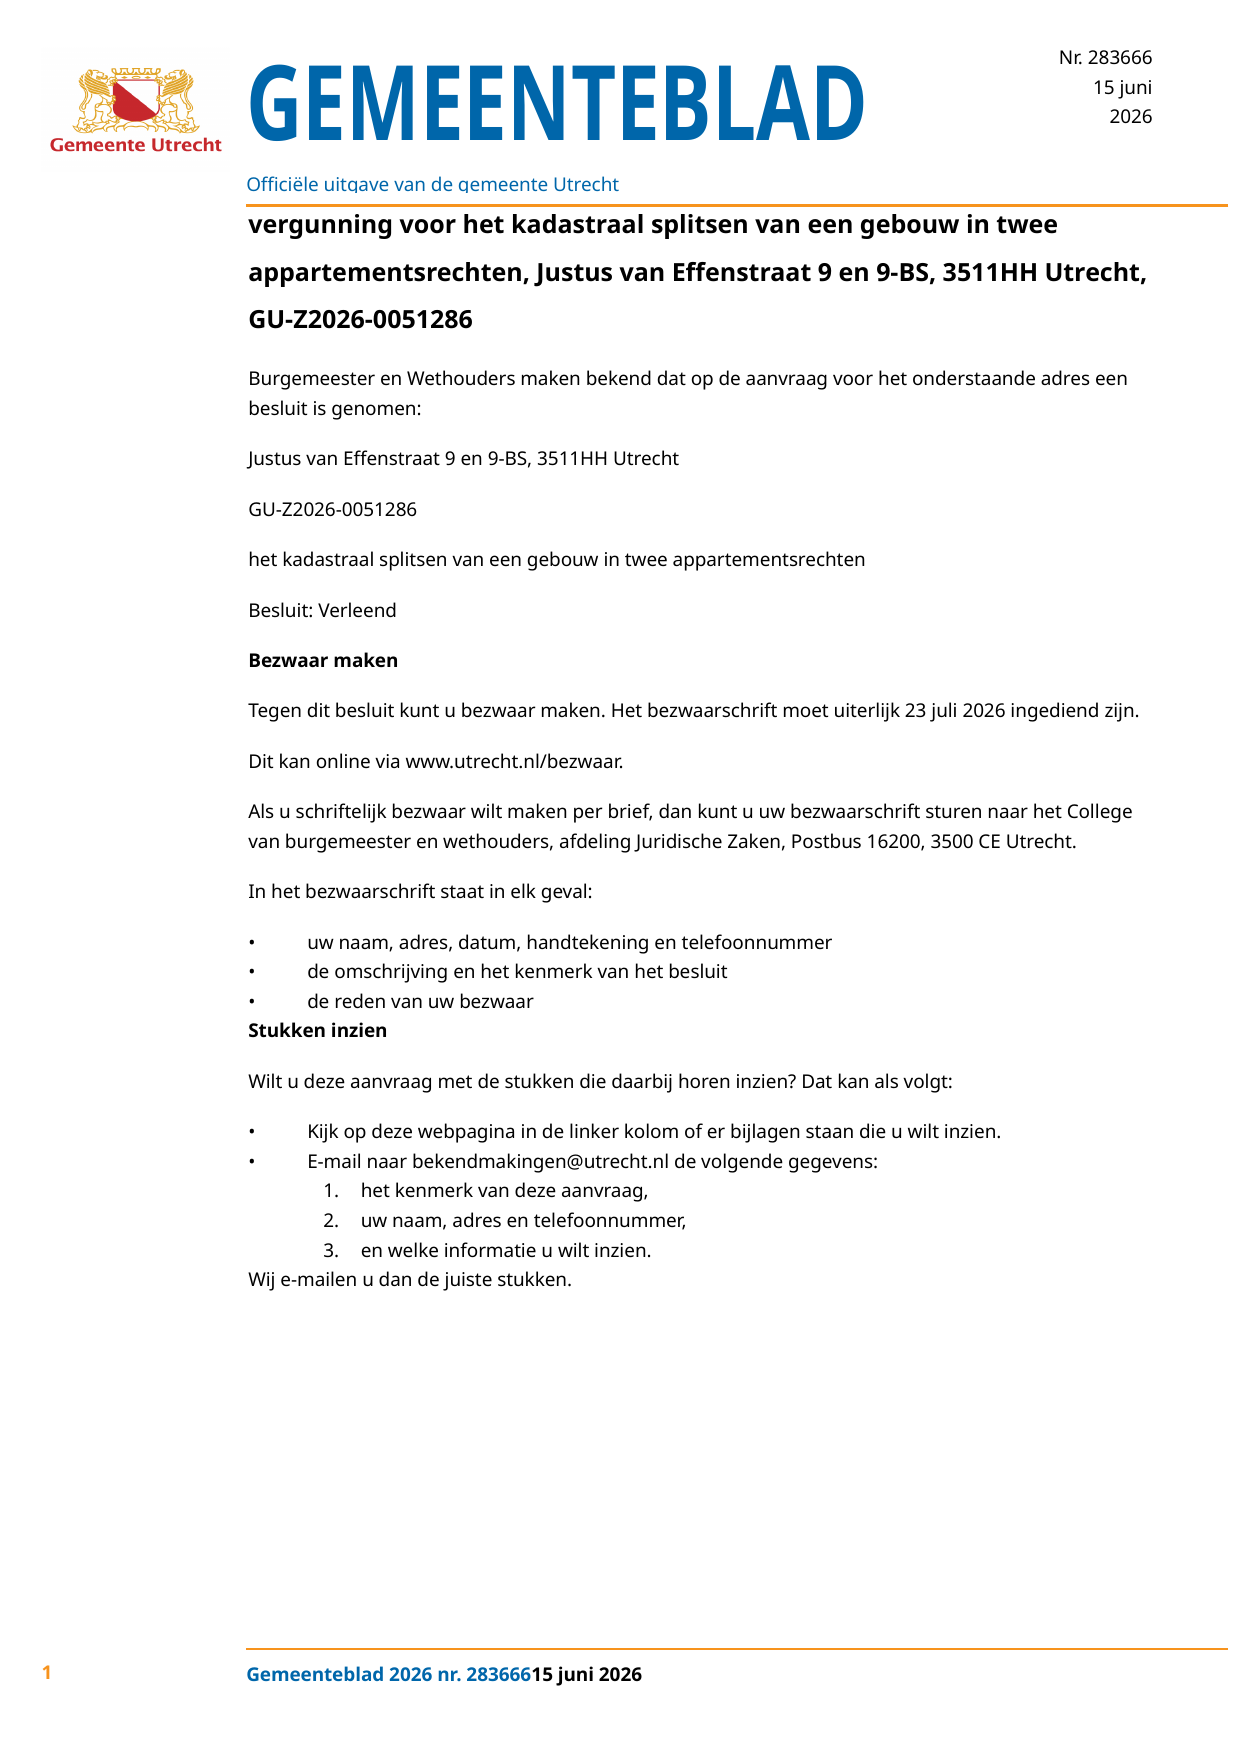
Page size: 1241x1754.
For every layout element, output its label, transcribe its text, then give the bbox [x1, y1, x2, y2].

text vergunning voor het kadastraal splitsen van een gebouw in twee appartementsrechten, Justus van Effenstraat 9 en 9-BS, 3511HH Utrecht, GU-Z2026-0051286 [248, 207, 1152, 336]
list de omschrijving en het kenmerk van het besluit [248, 958, 1152, 984]
list uw naam, adres, datum, handtekening en telefoonnummer [248, 929, 1152, 954]
text Wij e-mailen u dan de juiste stukken. [248, 1266, 1152, 1292]
text Tegen dit besluit kunt u bezwaar maken. Het bezwaarschrift moet uiterlijk 23 juli 2026 ingediend zijn. [248, 698, 1152, 723]
list Kijk op deze webpagina in de linker kolom of er bijlagen staan die u wilt inzien. [248, 1118, 1152, 1144]
list de reden van uw bezwaar [248, 988, 1152, 1014]
text Als u schriftelijk bezwaar wilt maken per brief, dan kunt u uw bezwaarschrift sturen naar het College van burgemeester en wethouders, afdeling Juridische Zaken, Postbus 16200, 3500 CE Utrecht. [248, 798, 1152, 854]
text GU-Z2026-0051286 [248, 496, 1152, 522]
text Burgemeester en Wethouders maken bekend dat op de aanvraag voor het onderstaande adres een besluit is genomen: [248, 366, 1152, 421]
text Wilt u deze aanvraag met de stukken die daarbij horen inzien? Dat kan als volgt: [248, 1068, 1152, 1094]
list en welke informatie u wilt inzien. [323, 1237, 1152, 1262]
text Besluit: Verleend [248, 597, 1152, 622]
text Bezwaar maken [248, 647, 1152, 673]
text Justus van Effenstraat 9 en 9-BS, 3511HH Utrecht [248, 446, 1152, 471]
text Dit kan online via www.utrecht.nl/bezwaar. [248, 748, 1152, 774]
picture [41, 47, 231, 172]
list het kenmerk van deze aanvraag, [323, 1178, 1152, 1203]
text het kadastraal splitsen van een gebouw in twee appartementsrechten [248, 546, 1152, 572]
text In het bezwaarschrift staat in elk geval: [248, 878, 1152, 904]
list uw naam, adres en telefoonnummer, [323, 1207, 1152, 1233]
text Stukken inzien [248, 1018, 1152, 1043]
list E-mail naar bekendmakingen@utrecht.nl de volgende gegevens: [248, 1148, 1152, 1174]
